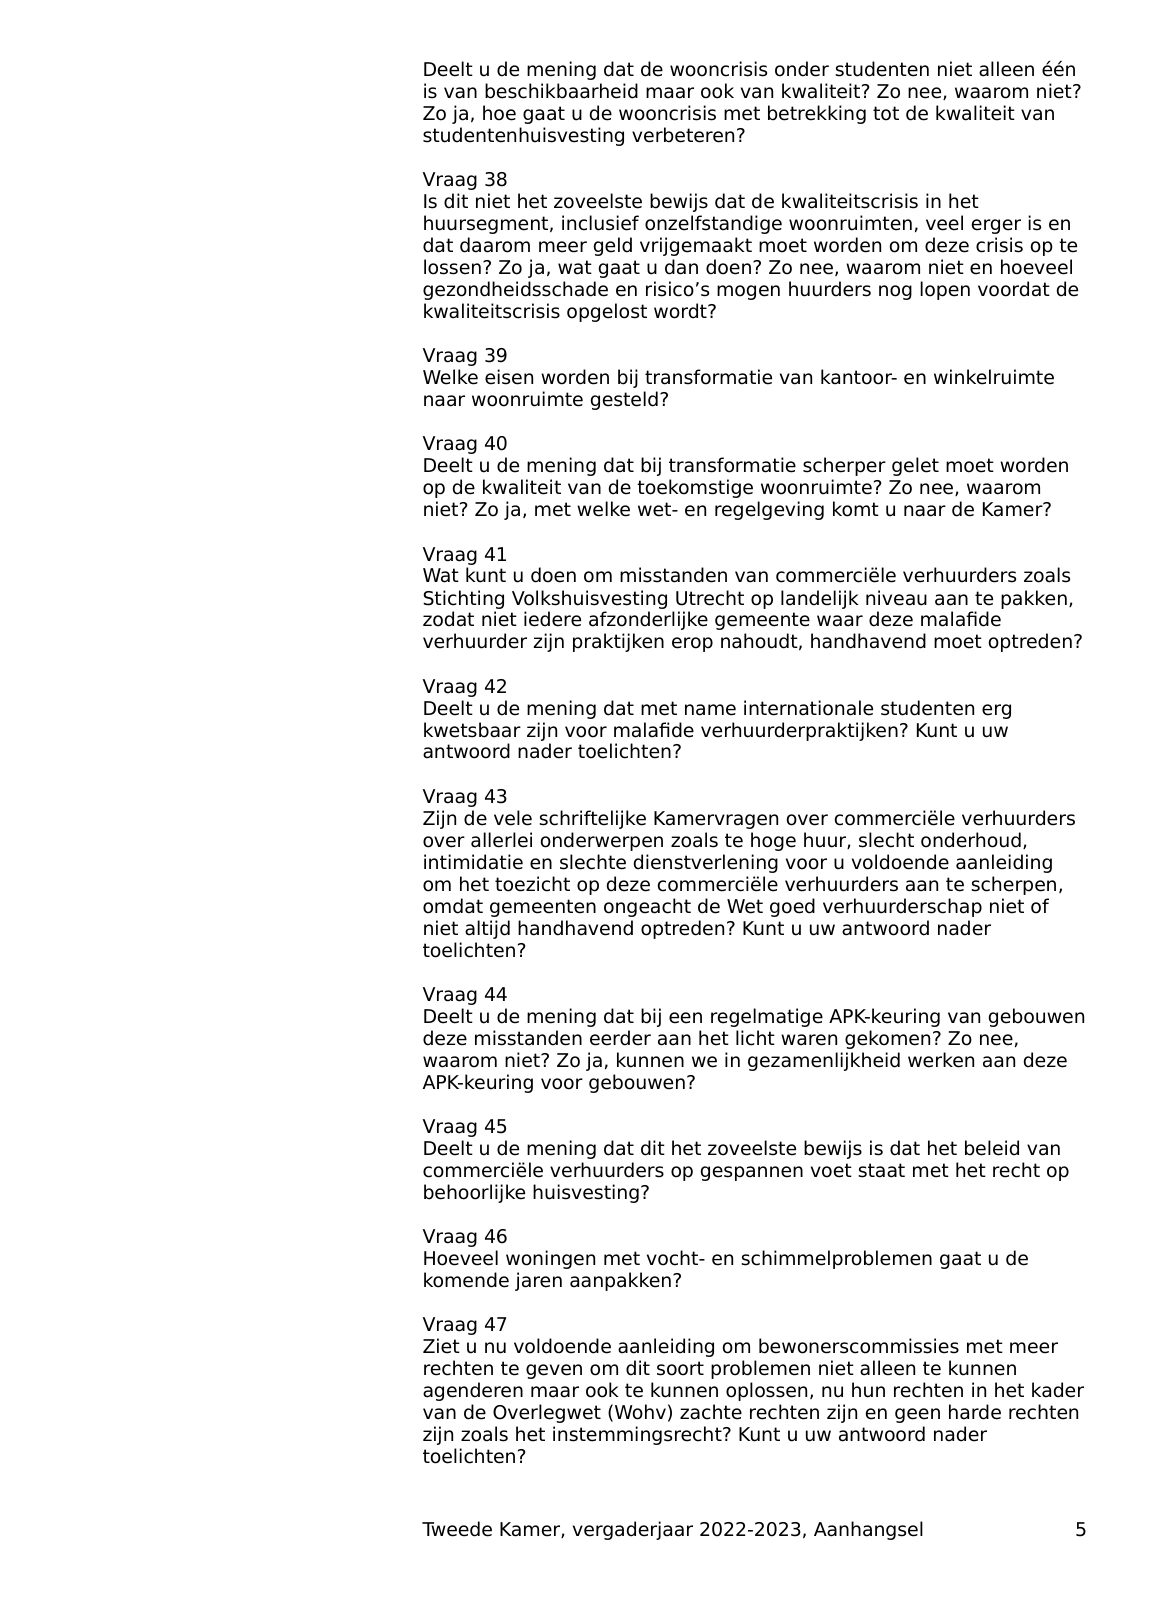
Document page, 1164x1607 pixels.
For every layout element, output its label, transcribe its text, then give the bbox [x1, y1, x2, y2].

text Welke eisen worden bij transformatie van kantoor- en winkelruimte naar woonruimte gesteld? [422, 367, 1087, 411]
text Wat kunt u doen om misstanden van commerciële verhuurders zoals Stichting Volkshuisvesting Utrecht op landelijk niveau aan te pakken, zodat niet iedere afzonderlijke gemeente waar deze malafide verhuurder zijn praktijken erop nahoudt, handhavend moet optreden? [422, 565, 1087, 653]
text Deelt u de mening dat bij transformatie scherper gelet moet worden op de kwaliteit van de toekomstige woonruimte? Zo nee, waarom niet? Zo ja, met welke wet- en regelgeving komt u naar de Kamer? [422, 455, 1087, 521]
text Ziet u nu voldoende aanleiding om bewonerscommissies met meer rechten te geven om dit soort problemen niet alleen te kunnen agenderen maar ook te kunnen oplossen, nu hun rechten in het kader van de Overlegwet (Wohv) zachte rechten zijn en geen harde rechten zijn zoals het instemmingsrecht? Kunt u uw antwoord nader toelichten? [422, 1336, 1087, 1468]
text Deelt u de mening dat bij een regelmatige APK-keuring van gebouwen deze misstanden eerder aan het licht waren gekomen? Zo nee, waarom niet? Zo ja, kunnen we in gezamenlijkheid werken aan deze APK-keuring voor gebouwen? [422, 1006, 1087, 1093]
text Deelt u de mening dat met name internationale studenten erg kwetsbaar zijn voor malafide verhuurderpraktijken? Kunt u uw antwoord nader toelichten? [422, 697, 1087, 763]
text Is dit niet het zoveelste bewijs dat de kwaliteitscrisis in het huursegment, inclusief onzelfstandige woonruimten, veel erger is en dat daarom meer geld vrijgemaakt moet worden om deze crisis op te lossen? Zo ja, wat gaat u dan doen? Zo nee, waarom niet en hoeveel gezondheidsschade en risico’s mogen huurders nog lopen voordat de kwaliteitscrisis opgelost wordt? [422, 191, 1087, 323]
text Vraag 47 [422, 1314, 1087, 1336]
text Vraag 41 [422, 543, 1087, 565]
text Vraag 45 [422, 1116, 1087, 1138]
text Vraag 42 [422, 676, 1087, 697]
text Vraag 40 [422, 433, 1087, 455]
text Vraag 46 [422, 1226, 1087, 1248]
text Zijn de vele schriftelijke Kamervragen over commerciële verhuurders over allerlei onderwerpen zoals te hoge huur, slecht onderhoud, intimidatie en slechte dienstverlening voor u voldoende aanleiding om het toezicht op deze commerciële verhuurders aan te scherpen, omdat gemeenten ongeacht de Wet goed verhuurderschap niet of niet altijd handhavend optreden? Kunt u uw antwoord nader toelichten? [422, 808, 1087, 961]
text Deelt u de mening dat dit het zoveelste bewijs is dat het beleid van commerciële verhuurders op gespannen voet staat met het recht op behoorlijke huisvesting? [422, 1138, 1087, 1204]
text Vraag 43 [422, 786, 1087, 808]
text Deelt u de mening dat de wooncrisis onder studenten niet alleen één is van beschikbaarheid maar ook van kwaliteit? Zo nee, waarom niet? Zo ja, hoe gaat u de wooncrisis met betrekking tot de kwaliteit van studentenhuisvesting verbeteren? [422, 59, 1087, 147]
text Vraag 44 [422, 984, 1087, 1006]
text Hoeveel woningen met vocht- en schimmelproblemen gaat u de komende jaren aanpakken? [422, 1248, 1087, 1292]
text Vraag 39 [422, 345, 1087, 367]
text Vraag 38 [422, 169, 1087, 191]
